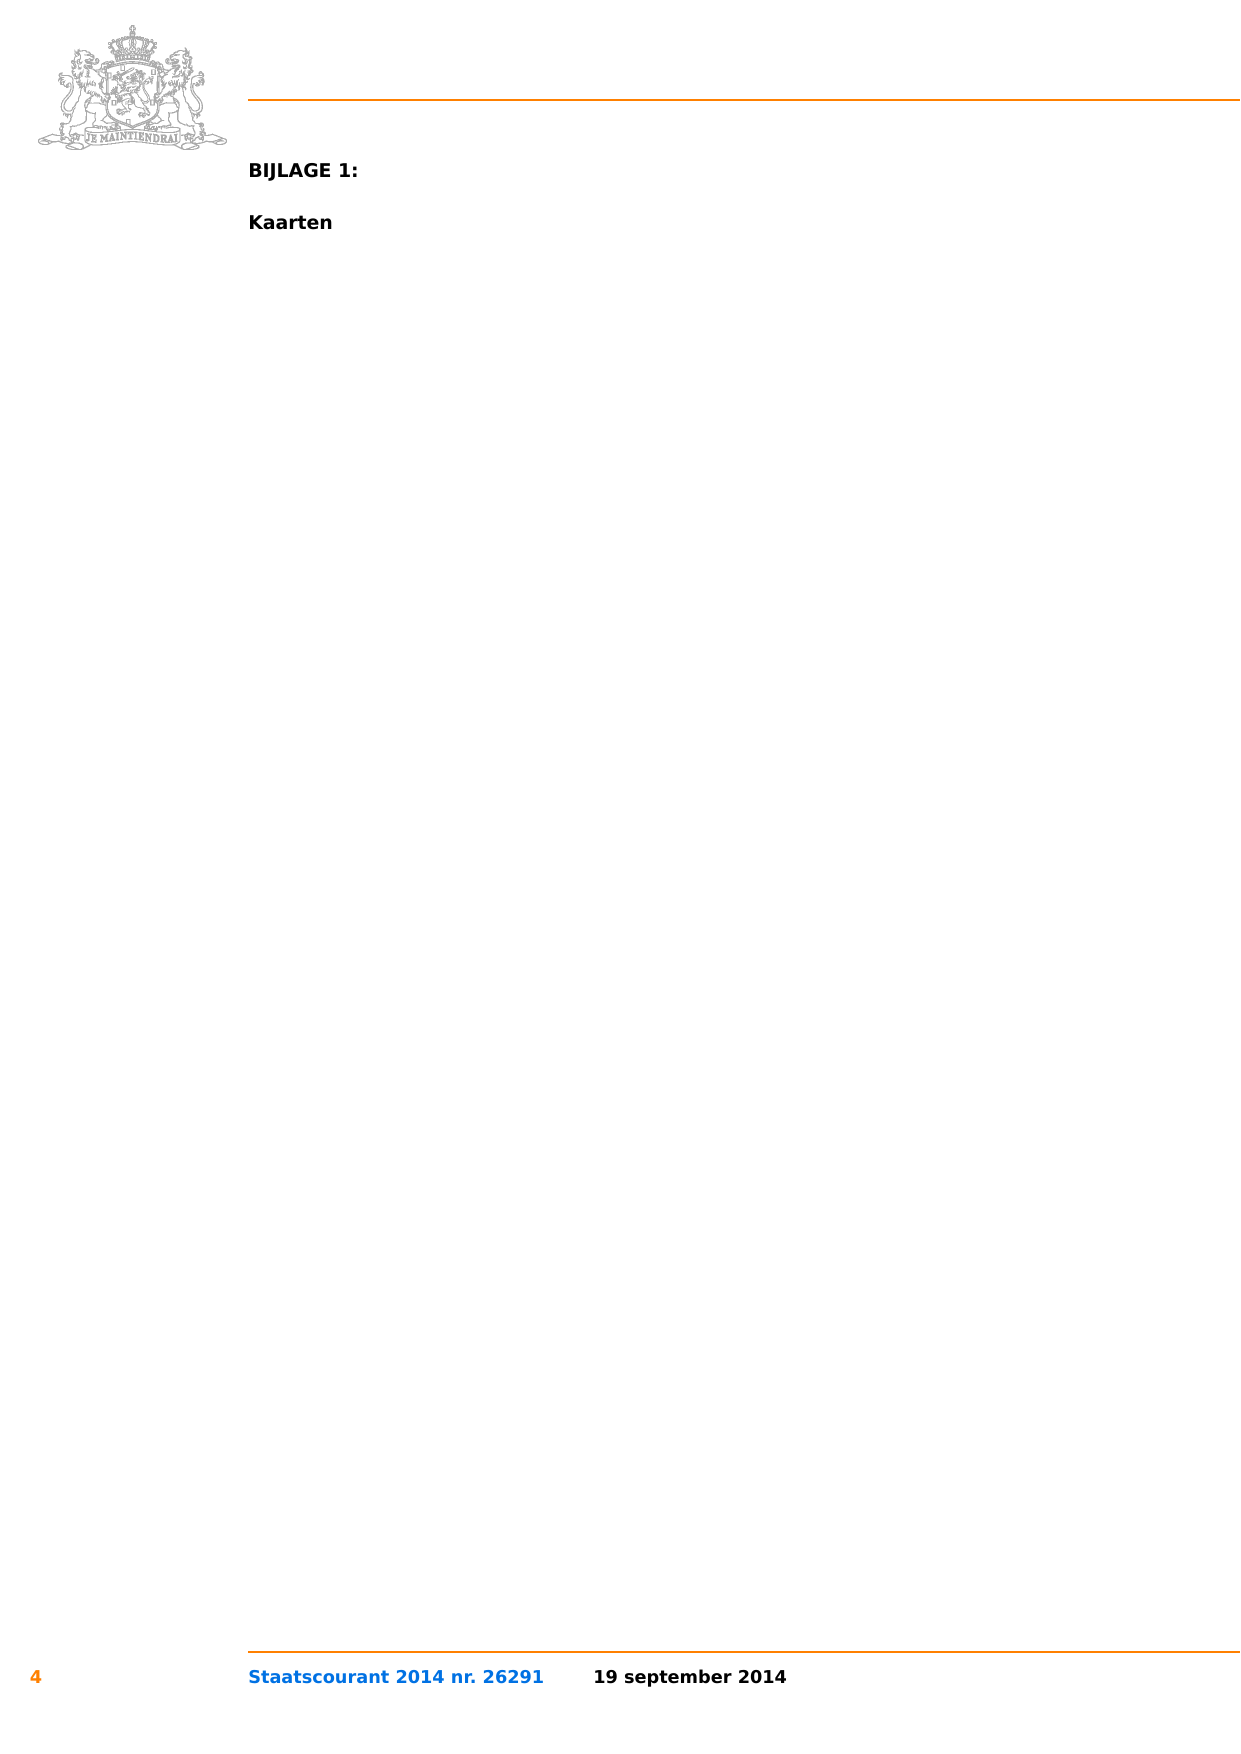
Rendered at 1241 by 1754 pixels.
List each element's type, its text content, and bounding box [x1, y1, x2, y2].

subtitle BIJLAGE 1: [248, 160, 1163, 182]
picture [38, 25, 227, 150]
subtitle Kaarten [248, 212, 1163, 234]
